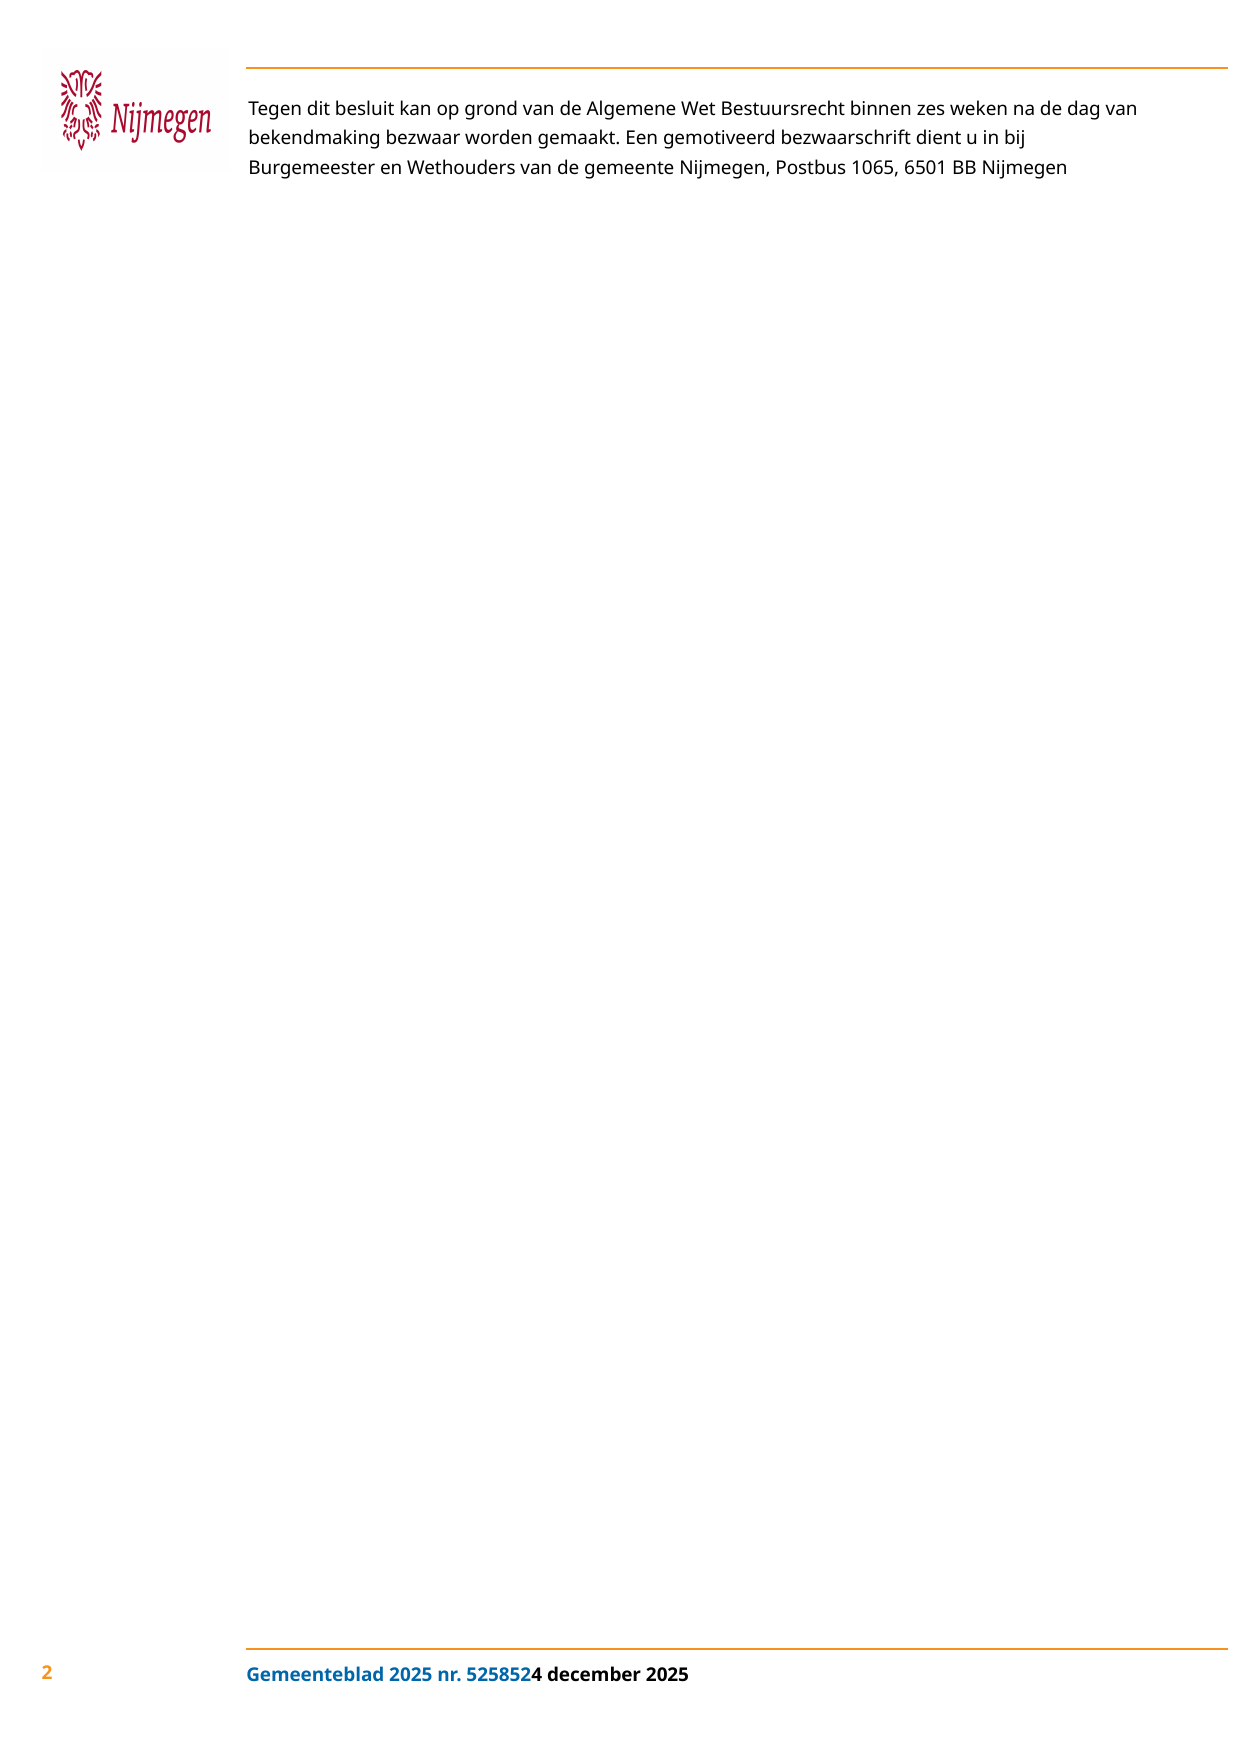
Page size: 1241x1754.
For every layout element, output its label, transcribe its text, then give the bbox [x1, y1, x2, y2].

picture [41, 47, 231, 172]
text Tegen dit besluit kan op grond van de Algemene Wet Bestuursrecht binnen zes weken na de dag van bekendmaking bezwaar worden gemaakt. Een gemotiveerd bezwaarschrift dient u in bij Burgemeester en Wethouders van de gemeente Nijmegen, Postbus 1065, 6501 BB Nijmegen [248, 95, 1152, 180]
